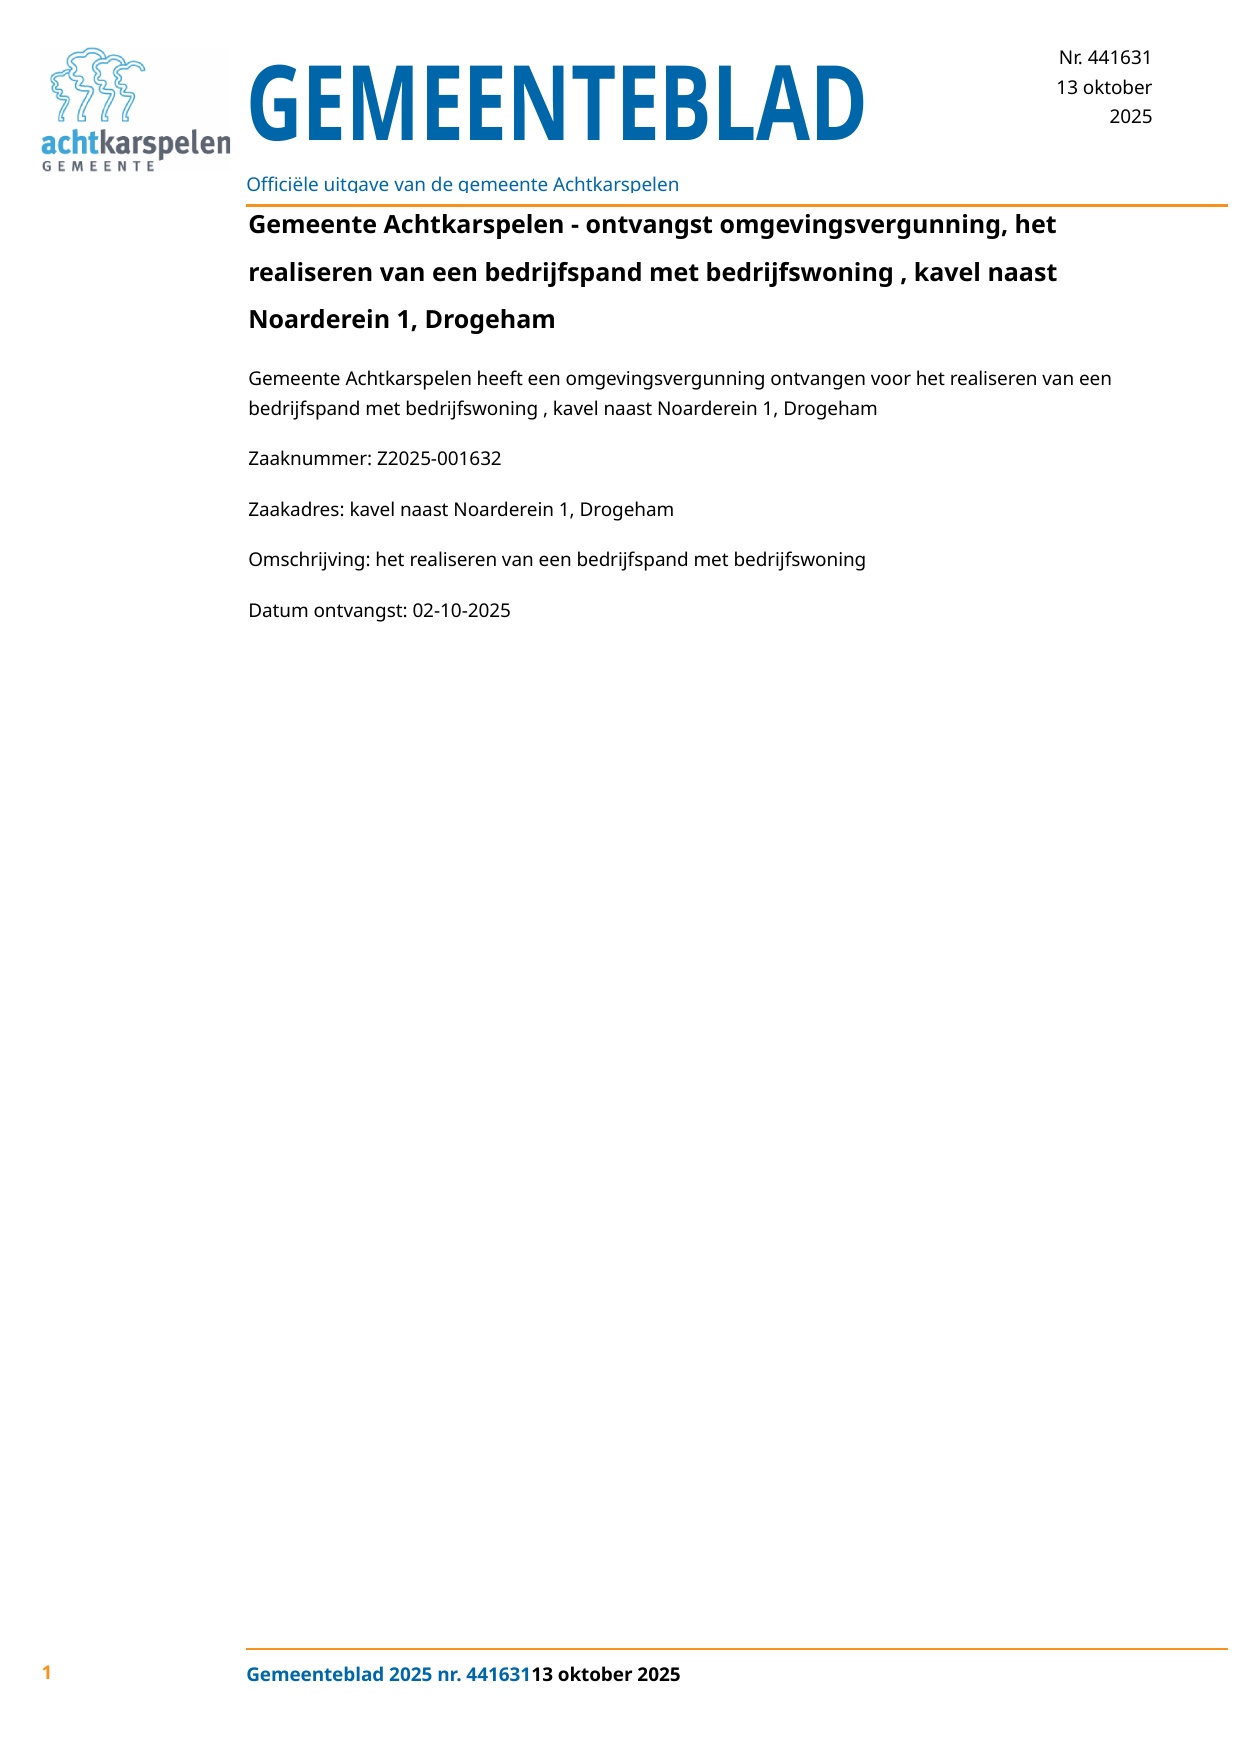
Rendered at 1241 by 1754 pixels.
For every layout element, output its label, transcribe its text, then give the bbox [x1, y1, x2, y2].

text Datum ontvangst: 02-10-2025 [248, 597, 1152, 622]
text Zaakadres: kavel naast Noarderein 1, Drogeham [248, 496, 1152, 522]
text Omschrijving: het realiseren van een bedrijfspand met bedrijfswoning [248, 546, 1152, 572]
text Zaaknummer: Z2025-001632 [248, 446, 1152, 471]
text Gemeente Achtkarspelen heeft een omgevingsvergunning ontvangen voor het realiseren van een bedrijfspand met bedrijfswoning , kavel naast Noarderein 1, Drogeham [248, 366, 1152, 421]
picture [41, 47, 231, 172]
text Gemeente Achtkarspelen - ontvangst omgevingsvergunning, het realiseren van een bedrijfspand met bedrijfswoning , kavel naast Noarderein 1, Drogeham [248, 207, 1152, 336]
